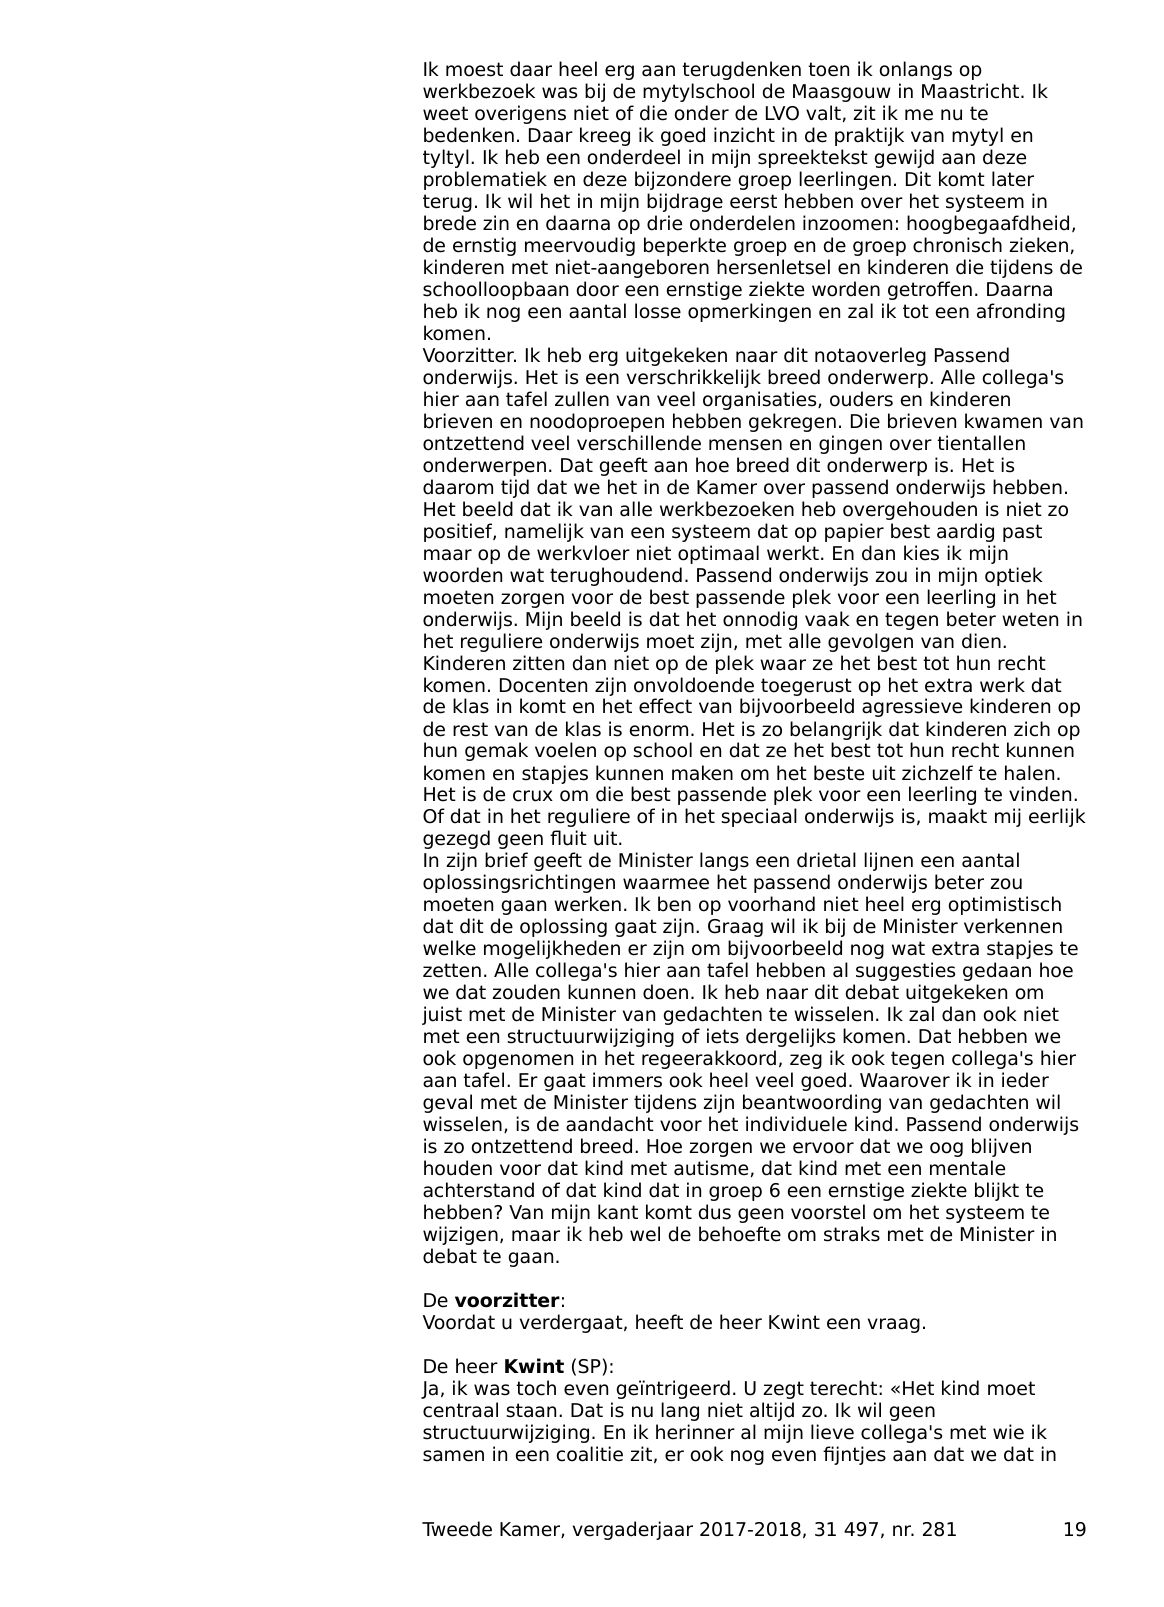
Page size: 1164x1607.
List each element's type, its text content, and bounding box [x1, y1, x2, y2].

text De heer Kwint (SP): [422, 1356, 1087, 1378]
text Voordat u verdergaat, heeft de heer Kwint een vraag. [422, 1312, 1087, 1334]
text Voorzitter. Ik heb erg uitgekeken naar dit notaoverleg Passend onderwijs. Het is een verschrikkelijk breed onderwerp. Alle collega's hier aan tafel zullen van veel organisaties, ouders en kinderen brieven en noodoproepen hebben gekregen. Die brieven kwamen van ontzettend veel verschillende mensen en gingen over tientallen onderwerpen. Dat geeft aan hoe breed dit onderwerp is. Het is daarom tijd dat we het in de Kamer over passend onderwijs hebben. Het beeld dat ik van alle werkbezoeken heb overgehouden is niet zo positief, namelijk van een systeem dat op papier best aardig past maar op de werkvloer niet optimaal werkt. En dan kies ik mijn woorden wat terughoudend. Passend onderwijs zou in mijn optiek moeten zorgen voor de best passende plek voor een leerling in het onderwijs. Mijn beeld is dat het onnodig vaak en tegen beter weten in het reguliere onderwijs moet zijn, met alle gevolgen van dien. Kinderen zitten dan niet op de plek waar ze het best tot hun recht komen. Docenten zijn onvoldoende toegerust op het extra werk dat de klas in komt en het effect van bijvoorbeeld agressieve kinderen op de rest van de klas is enorm. Het is zo belangrijk dat kinderen zich op hun gemak voelen op school en dat ze het best tot hun recht kunnen komen en stapjes kunnen maken om het beste uit zichzelf te halen. Het is de crux om die best passende plek voor een leerling te vinden. Of dat in het reguliere of in het speciaal onderwijs is, maakt mij eerlijk gezegd geen fluit uit. [422, 345, 1087, 850]
text Ik moest daar heel erg aan terugdenken toen ik onlangs op werkbezoek was bij de mytylschool de Maasgouw in Maastricht. Ik weet overigens niet of die onder de LVO valt, zit ik me nu te bedenken. Daar kreeg ik goed inzicht in de praktijk van mytyl en tyltyl. Ik heb een onderdeel in mijn spreektekst gewijd aan deze problematiek en deze bijzondere groep leerlingen. Dit komt later terug. Ik wil het in mijn bijdrage eerst hebben over het systeem in brede zin en daarna op drie onderdelen inzoomen: hoogbegaafdheid, de ernstig meervoudig beperkte groep en de groep chronisch zieken, kinderen met niet-aangeboren hersenletsel en kinderen die tijdens de schoolloopbaan door een ernstige ziekte worden getroffen. Daarna heb ik nog een aantal losse opmerkingen en zal ik tot een afronding komen. [422, 59, 1087, 345]
text In zijn brief geeft de Minister langs een drietal lijnen een aantal oplossingsrichtingen waarmee het passend onderwijs beter zou moeten gaan werken. Ik ben op voorhand niet heel erg optimistisch dat dit de oplossing gaat zijn. Graag wil ik bij de Minister verkennen welke mogelijkheden er zijn om bijvoorbeeld nog wat extra stapjes te zetten. Alle collega's hier aan tafel hebben al suggesties gedaan hoe we dat zouden kunnen doen. Ik heb naar dit debat uitgekeken om juist met de Minister van gedachten te wisselen. Ik zal dan ook niet met een structuurwijziging of iets dergelijks komen. Dat hebben we ook opgenomen in het regeerakkoord, zeg ik ook tegen collega's hier aan tafel. Er gaat immers ook heel veel goed. Waarover ik in ieder geval met de Minister tijdens zijn beantwoording van gedachten wil wisselen, is de aandacht voor het individuele kind. Passend onderwijs is zo ontzettend breed. Hoe zorgen we ervoor dat we oog blijven houden voor dat kind met autisme, dat kind met een mentale achterstand of dat kind dat in groep 6 een ernstige ziekte blijkt te hebben? Van mijn kant komt dus geen voorstel om het systeem te wijzigen, maar ik heb wel de behoefte om straks met de Minister in debat te gaan. [422, 850, 1087, 1268]
text Ja, ik was toch even geïntrigeerd. U zegt terecht: «Het kind moet centraal staan. Dat is nu lang niet altijd zo. Ik wil geen structuurwijziging. En ik herinner al mijn lieve collega's met wie ik samen in een coalitie zit, er ook nog even fijntjes aan dat we dat in [422, 1378, 1087, 1466]
text De voorzitter: [422, 1290, 1087, 1312]
